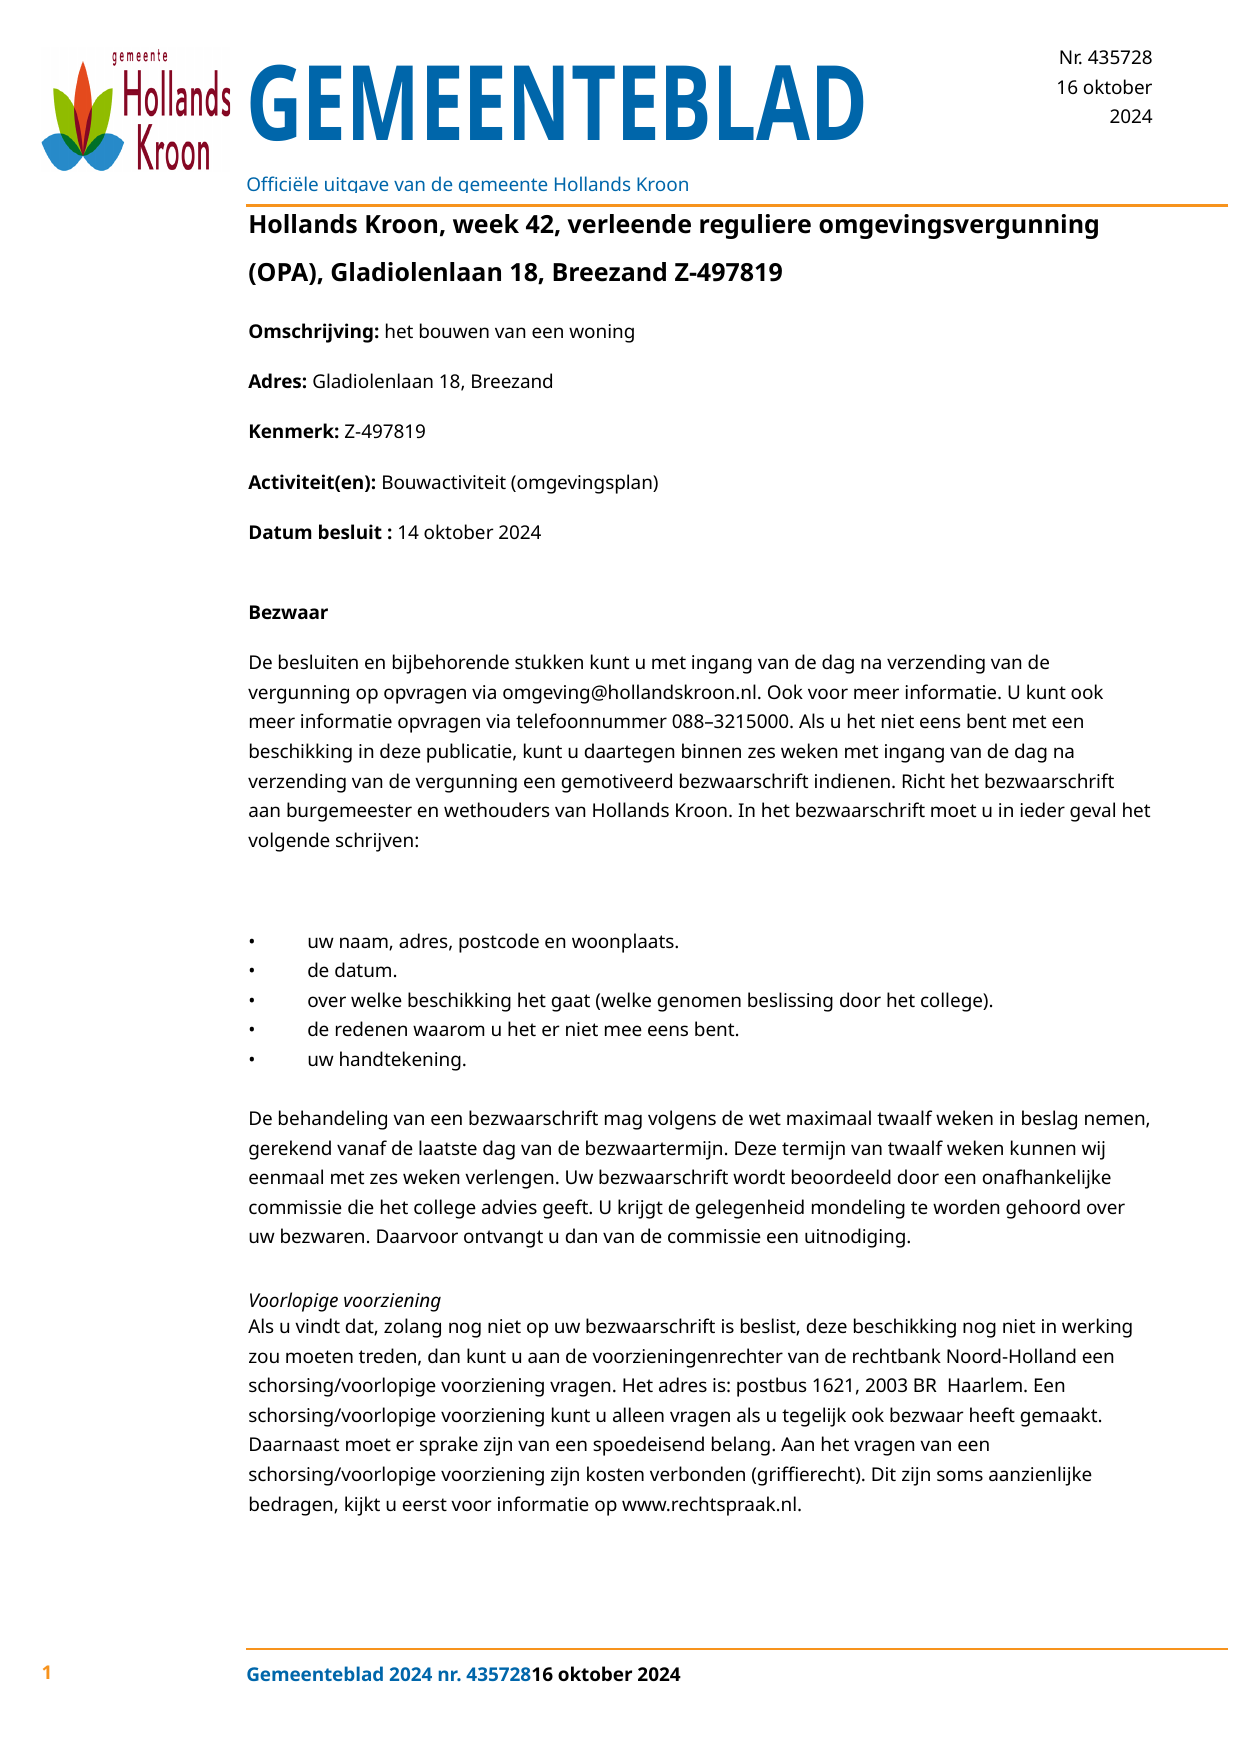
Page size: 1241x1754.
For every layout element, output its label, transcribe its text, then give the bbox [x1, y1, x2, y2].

list uw naam, adres, postcode en woonplaats. [248, 928, 1152, 953]
text De besluiten en bijbehorende stukken kunt u met ingang van de dag na verzending van de vergunning op opvragen via omgeving@hollandskroon.nl. Ook voor meer informatie. U kunt ook meer informatie opvragen via telefoonnummer 088–3215000. Als u het niet eens bent met een beschikking in deze publicatie, kunt u daartegen binnen zes weken met ingang van de dag na verzending van de vergunning een gemotiveerd bezwaarschrift indienen. Richt het bezwaarschrift aan burgemeester en wethouders van Hollands Kroon. In het bezwaarschrift moet u in ieder geval het volgende schrijven: [248, 649, 1152, 853]
text Hollands Kroon, week 42, verleende reguliere omgevingsvergunning (OPA), Gladiolenlaan 18, Breezand Z-497819 [248, 207, 1152, 288]
text Adres: Gladiolenlaan 18, Breezand [248, 368, 1152, 394]
picture [41, 47, 231, 172]
table_header [248, 570, 700, 596]
text De behandeling van een bezwaarschrift mag volgens de wet maximaal twaalf weken in beslag nemen, gerekend vanaf de laatste dag van de bezwaartermijn. Deze termijn van twaalf weken kunnen wij eenmaal met zes weken verlengen. Uw bezwaarschrift wordt beoordeeld door een onafhankelijke commissie die het college advies geeft. U krijgt de gelegenheid mondeling te worden gehoord over uw bezwaren. Daarvoor ontvangt u dan van de commissie een uitnodiging. [248, 1105, 1152, 1249]
list over welke beschikking het gaat (welke genomen beslissing door het college). [248, 987, 1152, 1013]
text Datum besluit : 14 oktober 2024 [248, 519, 1152, 545]
text Als u vindt dat, zolang nog niet op uw bezwaarschrift is beslist, deze beschikking nog niet in werking zou moeten treden, dan kunt u aan de voorzieningenrechter van de rechtbank Noord-Holland een schorsing/voorlopige voorziening vragen. Het adres is: postbus 1621, 2003 BR Haarlem. Een schorsing/voorlopige voorziening kunt u alleen vragen als u tegelijk ook bezwaar heeft gemaakt. Daarnaast moet er sprake zijn van een spoedeisend belang. Aan het vragen van een schorsing/voorlopige voorziening zijn kosten verbonden (griffierecht). Dit zijn soms aanzienlijke bedragen, kijkt u eerst voor informatie op www.rechtspraak.nl. [248, 1313, 1152, 1517]
text Voorlopige voorziening [248, 1288, 1152, 1313]
text Activiteit(en): Bouwactiviteit (omgevingsplan) [248, 469, 1152, 495]
text Omschrijving: het bouwen van een woning [248, 318, 1152, 344]
list de redenen waarom u het er niet mee eens bent. [248, 1017, 1152, 1042]
text Bezwaar [248, 599, 1152, 625]
list uw handtekening. [248, 1046, 1152, 1072]
table_header [700, 570, 1152, 596]
text Kenmerk: Z-497819 [248, 419, 1152, 444]
list de datum. [248, 957, 1152, 983]
